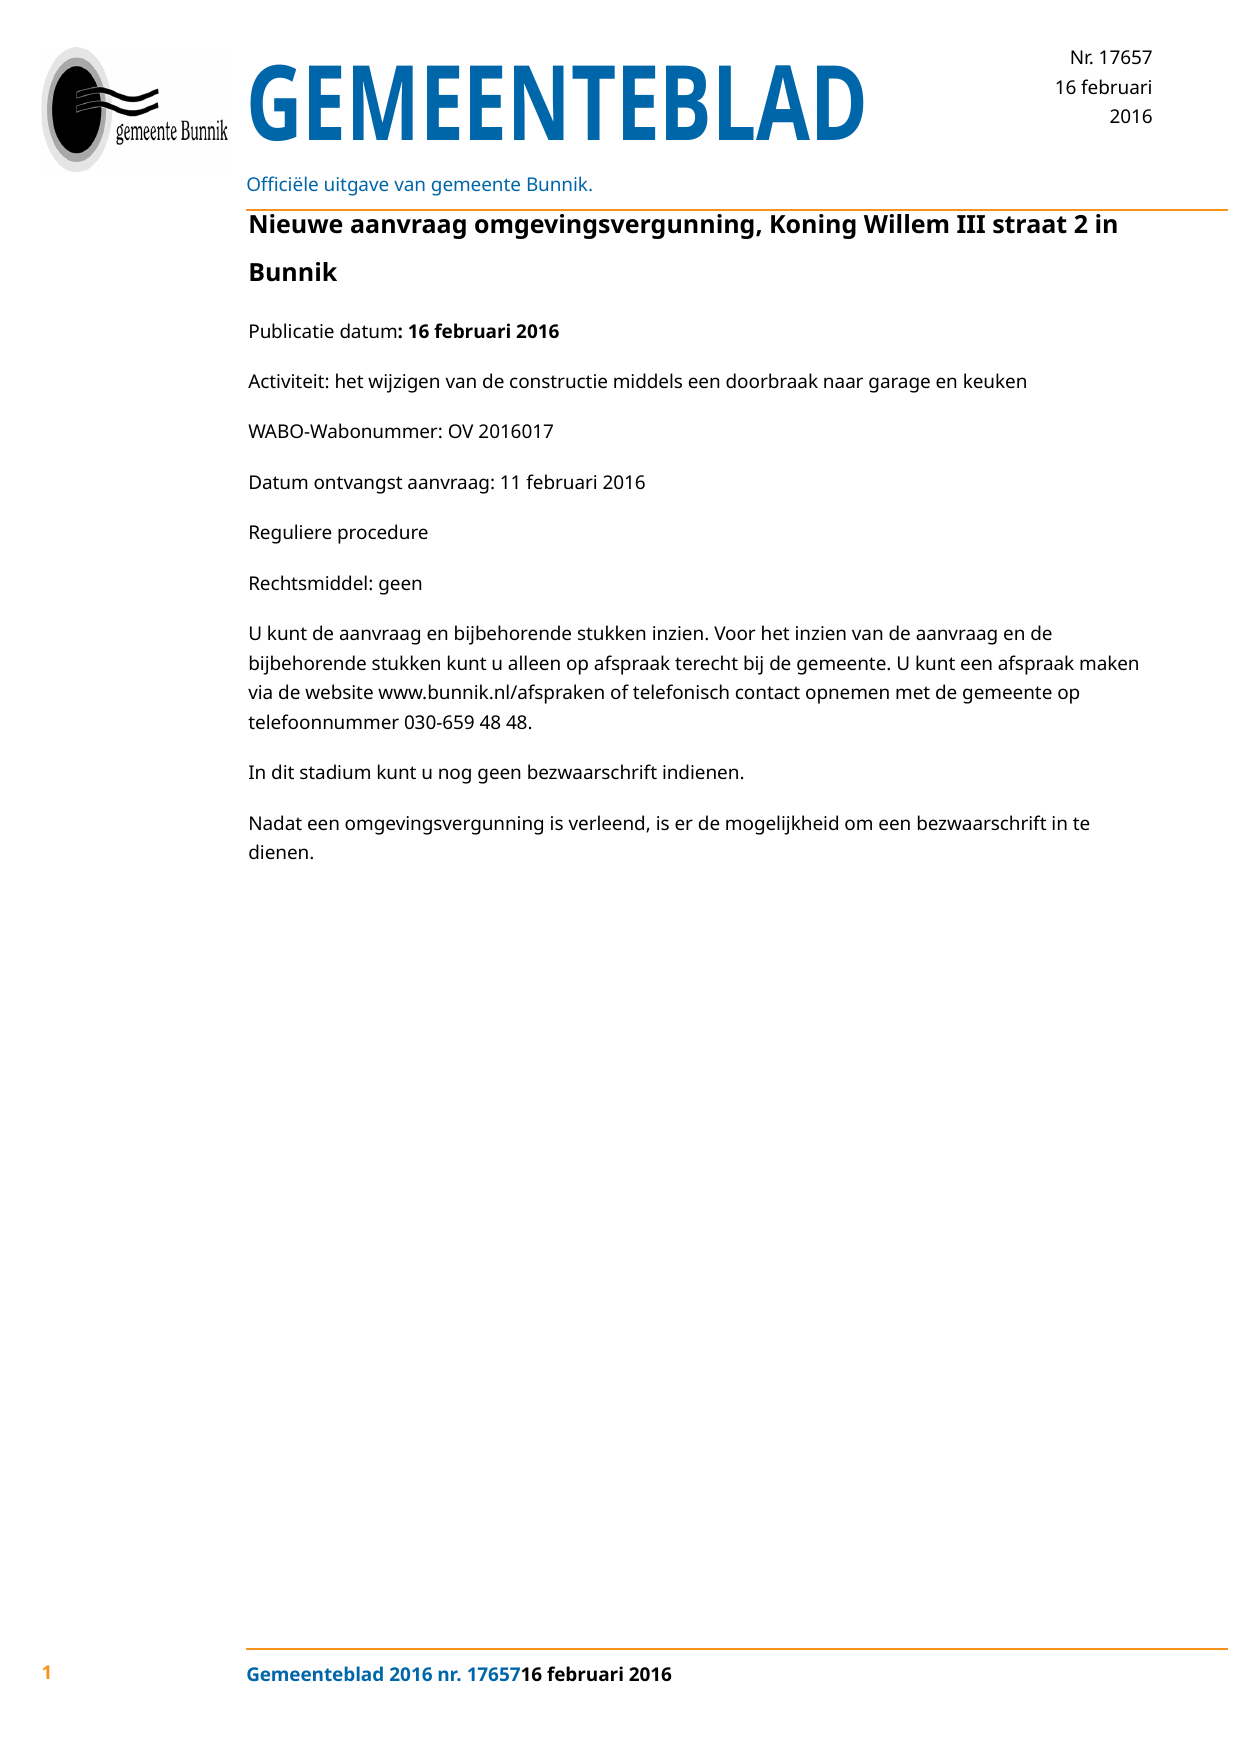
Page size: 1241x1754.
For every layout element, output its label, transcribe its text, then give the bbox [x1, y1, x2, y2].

text Reguliere procedure [248, 519, 1152, 545]
text In dit stadium kunt u nog geen bezwaarschrift indienen. [248, 759, 1152, 785]
picture [41, 47, 231, 172]
text U kunt de aanvraag en bijbehorende stukken inzien. Voor het inzien van de aanvraag en de bijbehorende stukken kunt u alleen op afspraak terecht bij de gemeente. U kunt een afspraak maken via de website www.bunnik.nl/afspraken of telefonisch contact opnemen met de gemeente op telefoonnummer 030-659 48 48. [248, 620, 1152, 735]
text Nieuwe aanvraag omgevingsvergunning, Koning Willem III straat 2 in Bunnik [248, 211, 1152, 288]
text WABO-Wabonummer: OV 2016017 [248, 419, 1152, 444]
text Publicatie datum: 16 februari 2016 [248, 318, 1152, 344]
text Datum ontvangst aanvraag: 11 februari 2016 [248, 469, 1152, 495]
text Rechtsmiddel: geen [248, 570, 1152, 596]
text Nadat een omgevingsvergunning is verleend, is er de mogelijkheid om een bezwaarschrift in te dienen. [248, 810, 1152, 865]
text Activiteit: het wijzigen van de constructie middels een doorbraak naar garage en keuken [248, 368, 1152, 394]
